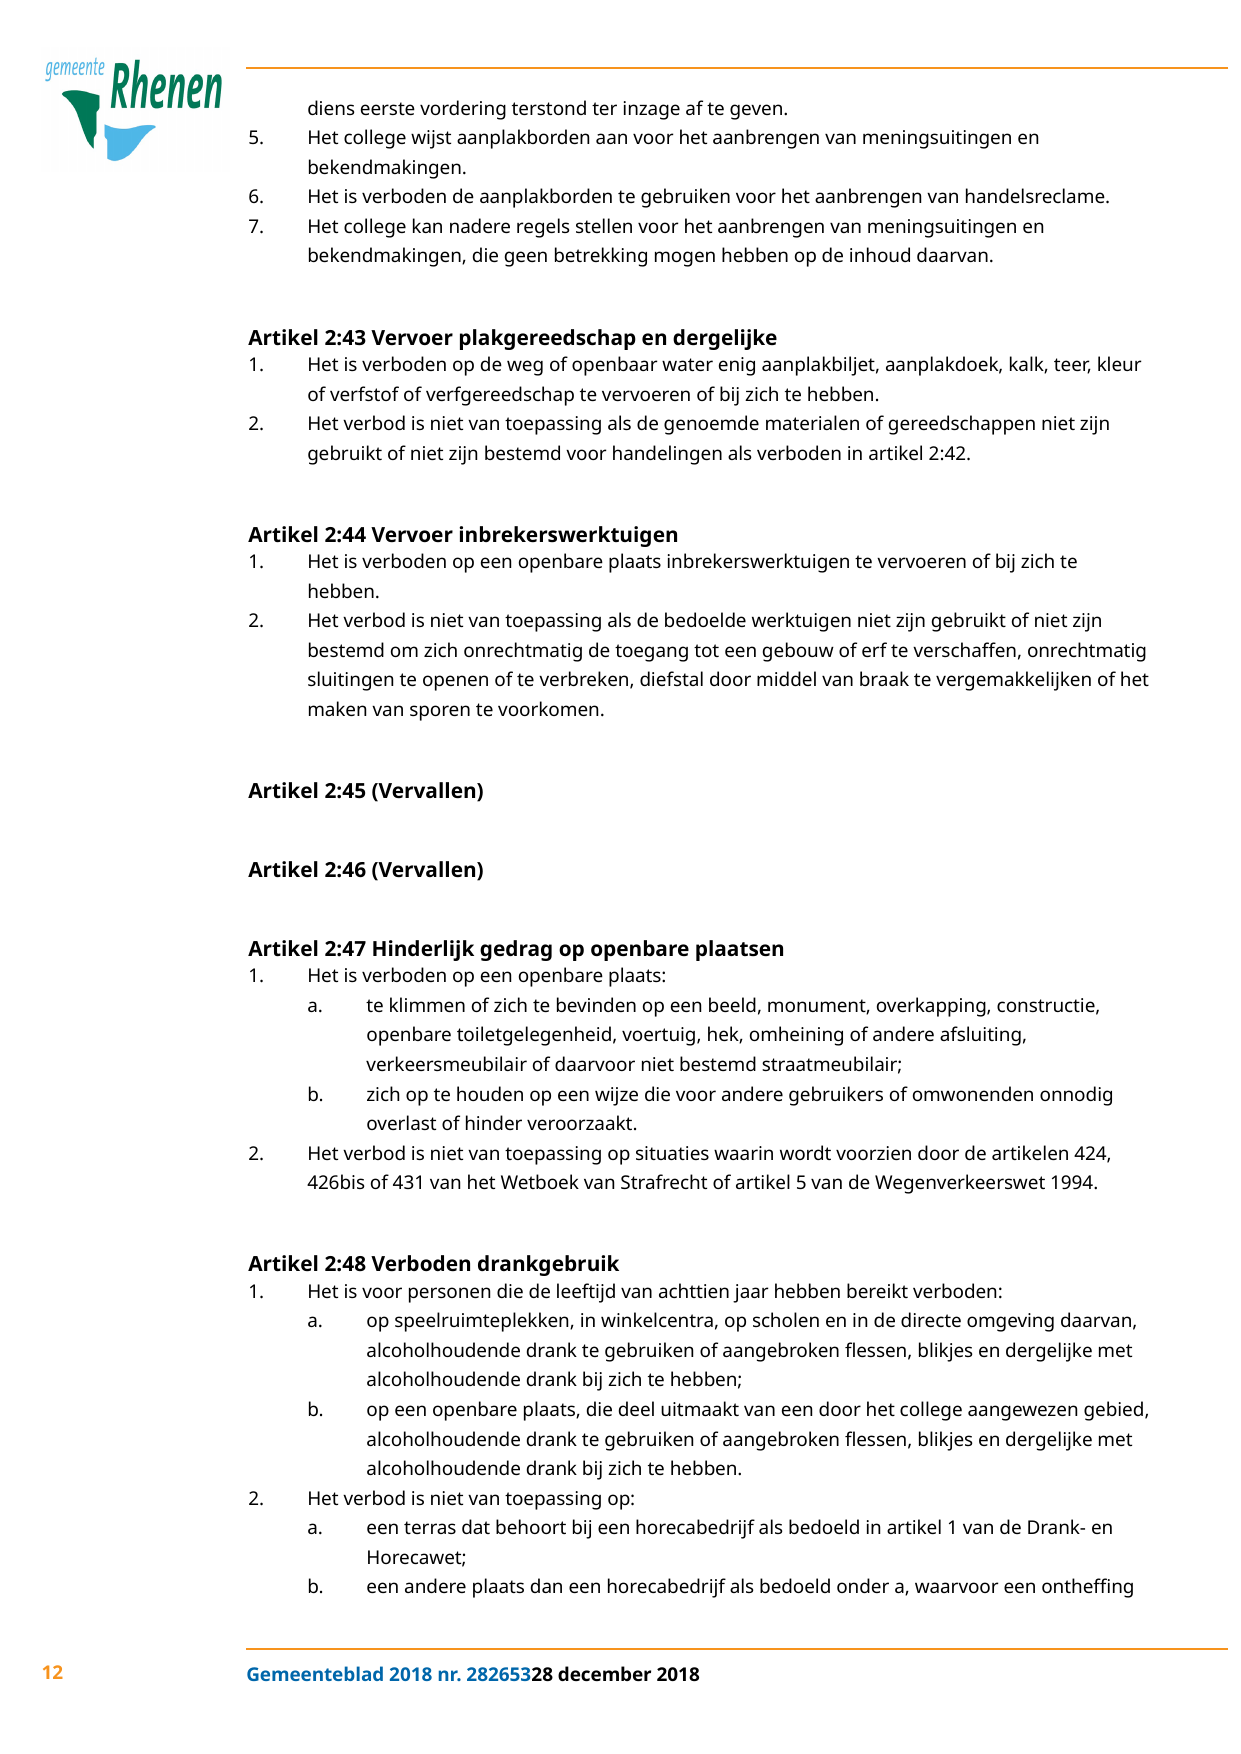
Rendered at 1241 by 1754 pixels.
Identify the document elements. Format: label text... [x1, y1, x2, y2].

text Artikel 2:43 Vervoer plakgereedschap en dergelijke [248, 323, 1152, 351]
list Het verbod is niet van toepassing op: [248, 1485, 1152, 1511]
text Artikel 2:46 (Vervallen) [248, 855, 1152, 883]
text Artikel 2:48 Verboden drankgebruik [248, 1249, 1152, 1278]
list zich op te houden op een wijze die voor andere gebruikers of omwonenden onnodig overlast of hinder veroorzaakt. [307, 1081, 1152, 1136]
list Het is verboden op een openbare plaats: [248, 962, 1152, 988]
list Het college kan nadere regels stellen voor het aanbrengen van meningsuitingen en bekendmakingen, die geen betrekking mogen hebben op de inhoud daarvan. [248, 213, 1152, 268]
list Het verbod is niet van toepassing als de bedoelde werktuigen niet zijn gebruikt of niet zijn bestemd om zich onrechtmatig de toegang tot een gebouw of erf te verschaffen, onrechtmatig sluitingen te openen of te verbreken, diefstal door middel van braak te vergemakkelijken of het maken van sporen te voorkomen. [248, 607, 1152, 722]
list Het is voor personen die de leeftijd van achttien jaar hebben bereikt verboden: [248, 1278, 1152, 1304]
list Het verbod is niet van toepassing op situaties waarin wordt voorzien door de artikelen 424, 426bis of 431 van het Wetboek van Strafrecht of artikel 5 van de Wegenverkeerswet 1994. [248, 1140, 1152, 1195]
list een terras dat behoort bij een horecabedrijf als bedoeld in artikel 1 van de Drank- en Horecawet; [307, 1514, 1152, 1570]
list Het is verboden op een openbare plaats inbrekerswerktuigen te vervoeren of bij zich te hebben. [248, 548, 1152, 604]
text Artikel 2:47 Hinderlijk gedrag op openbare plaatsen [248, 934, 1152, 962]
list Het verbod is niet van toepassing als de genoemde materialen of gereedschappen niet zijn gebruikt of niet zijn bestemd voor handelingen als verboden in artikel 2:42. [248, 410, 1152, 466]
picture [41, 47, 231, 172]
list Het is verboden op de weg of openbaar water enig aanplakbiljet, aanplakdoek, kalk, teer, kleur of verfstof of verfgereedschap te vervoeren of bij zich te hebben. [248, 351, 1152, 406]
list een andere plaats dan een horecabedrijf als bedoeld onder a, waarvoor een ontheffing [307, 1574, 1152, 1599]
list diens eerste vordering terstond ter inzage af te geven. [248, 95, 1152, 121]
list te klimmen of zich te bevinden op een beeld, monument, overkapping, constructie, openbare toiletgelegenheid, voertuig, hek, omheining of andere afsluiting, verkeersmeubilair of daarvoor niet bestemd straatmeubilair; [307, 992, 1152, 1077]
text Artikel 2:45 (Vervallen) [248, 776, 1152, 805]
list op speelruimteplekken, in winkelcentra, op scholen en in de directe omgeving daarvan, alcoholhoudende drank te gebruiken of aangebroken flessen, blikjes en dergelijke met alcoholhoudende drank bij zich te hebben; [307, 1307, 1152, 1392]
list Het college wijst aanplakborden aan voor het aanbrengen van meningsuitingen en bekendmakingen. [248, 124, 1152, 180]
list op een openbare plaats, die deel uitmaakt van een door het college aangewezen gebied, alcoholhoudende drank te gebruiken of aangebroken flessen, blikjes en dergelijke met alcoholhoudende drank bij zich te hebben. [307, 1396, 1152, 1481]
list Het is verboden de aanplakborden te gebruiken voor het aanbrengen van handelsreclame. [248, 183, 1152, 209]
text Artikel 2:44 Vervoer inbrekerswerktuigen [248, 520, 1152, 548]
